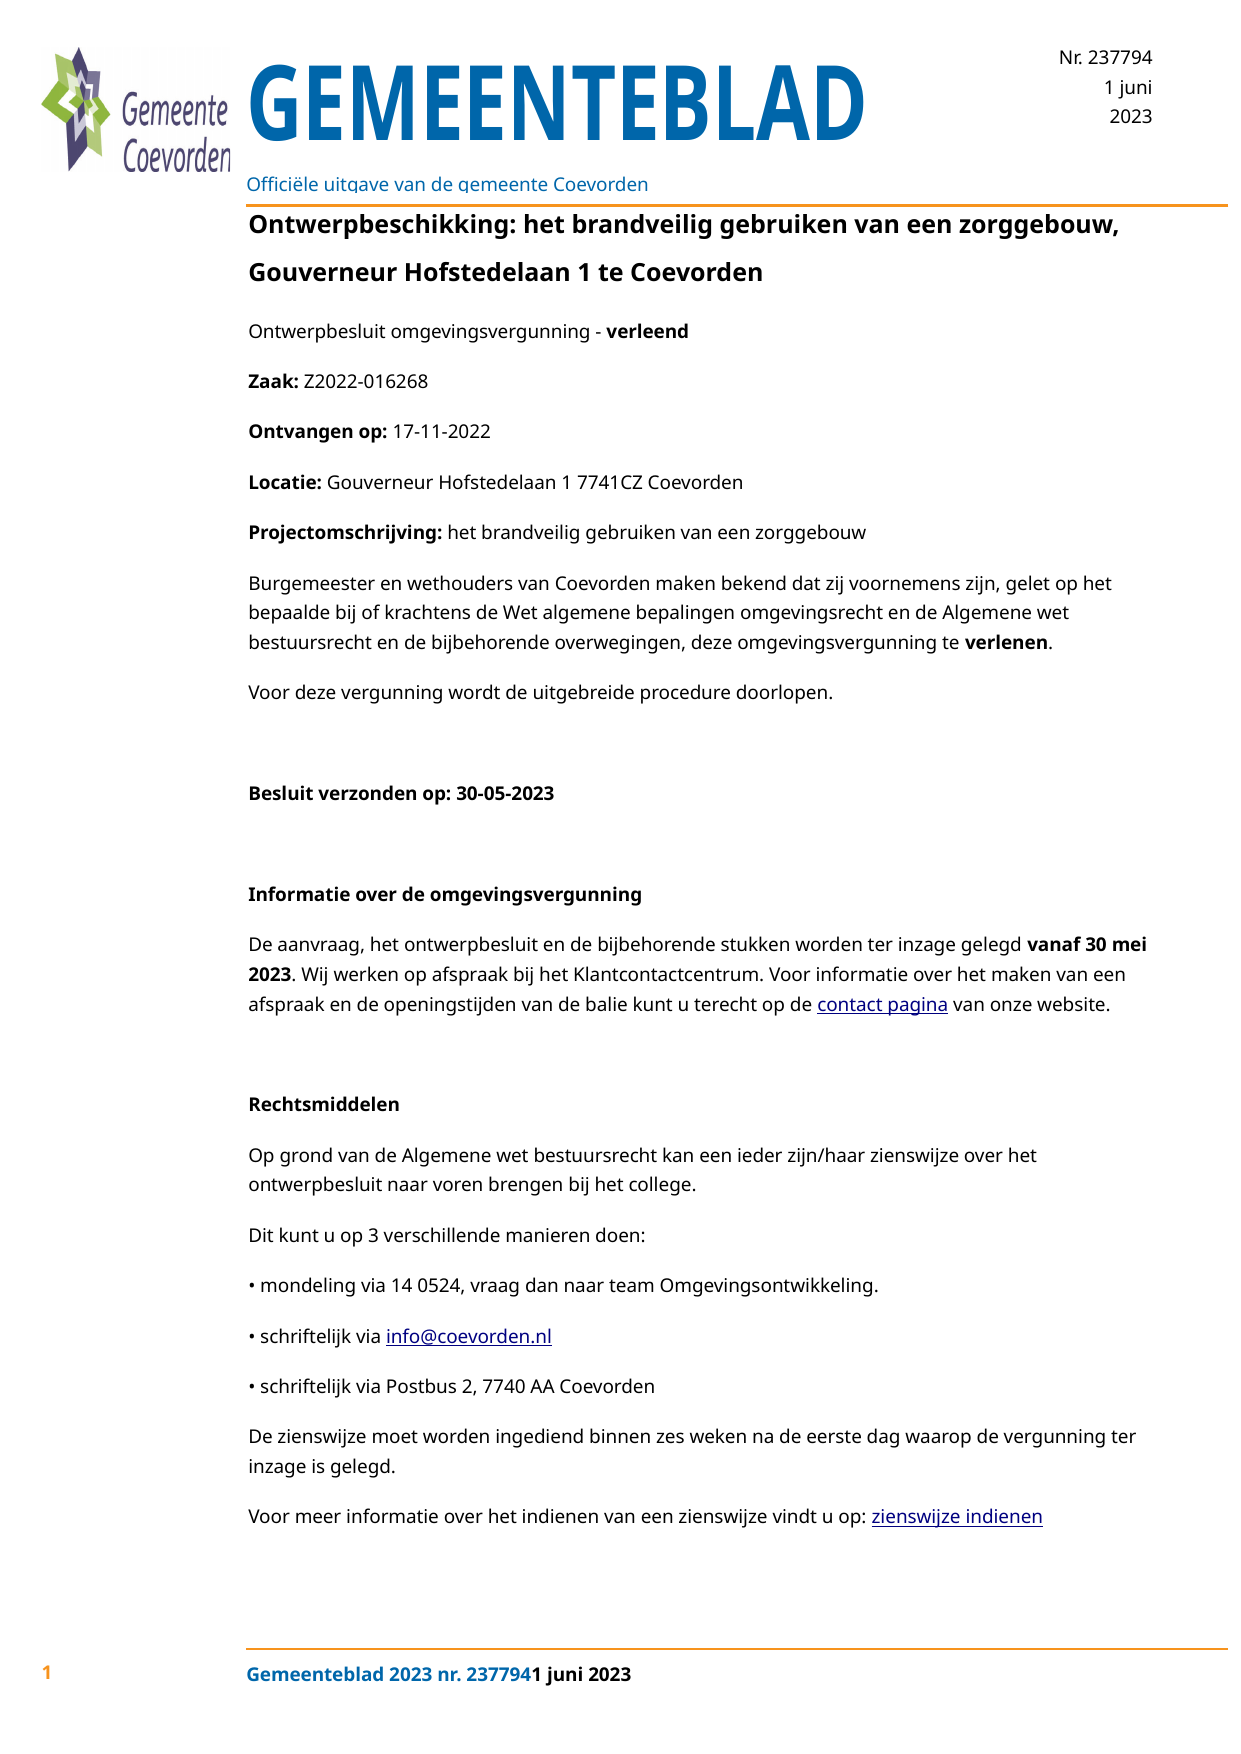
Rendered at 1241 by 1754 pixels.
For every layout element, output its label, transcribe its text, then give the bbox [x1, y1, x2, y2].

picture [41, 47, 231, 172]
text Informatie over de omgevingsvergunning [248, 881, 1152, 907]
text Locatie: Gouverneur Hofstedelaan 1 7741CZ Coevorden [248, 469, 1152, 495]
text Burgemeester en wethouders van Coevorden maken bekend dat zij voornemens zijn, gelet op het bepaalde bij of krachtens de Wet algemene bepalingen omgevingsrecht en de Algemene wet bestuursrecht en de bijbehorende overwegingen, deze omgevingsvergunning te verlenen. [248, 570, 1152, 655]
text Ontwerpbeschikking: het brandveilig gebruiken van een zorggebouw, Gouverneur Hofstedelaan 1 te Coevorden [248, 207, 1152, 288]
text • schriftelijk via Postbus 2, 7740 AA Coevorden [248, 1373, 1152, 1399]
text Besluit verzonden op: 30-05-2023 [248, 780, 1152, 806]
text Voor meer informatie over het indienen van een zienswijze vindt u op: zienswijze indienen [248, 1504, 1152, 1529]
text • mondeling via 14 0524, vraag dan naar team Omgevingsontwikkeling. [248, 1272, 1152, 1298]
text Op grond van de Algemene wet bestuursrecht kan een ieder zijn/haar zienswijze over het ontwerpbesluit naar voren brengen bij het college. [248, 1142, 1152, 1197]
text Zaak: Z2022-016268 [248, 368, 1152, 394]
text Dit kunt u op 3 verschillende manieren doen: [248, 1222, 1152, 1248]
text De zienswijze moet worden ingediend binnen zes weken na de eerste dag waarop de vergunning ter inzage is gelegd. [248, 1424, 1152, 1479]
text Ontvangen op: 17-11-2022 [248, 419, 1152, 444]
text Ontwerpbesluit omgevingsvergunning - verleend [248, 318, 1152, 344]
text Voor deze vergunning wordt de uitgebreide procedure doorlopen. [248, 679, 1152, 705]
text • schriftelijk via info@coevorden.nl [248, 1323, 1152, 1349]
text Projectomschrijving: het brandveilig gebruiken van een zorggebouw [248, 519, 1152, 545]
text Rechtsmiddelen [248, 1092, 1152, 1117]
text De aanvraag, het ontwerpbesluit en de bijbehorende stukken worden ter inzage gelegd vanaf 30 mei 2023. Wij werken op afspraak bij het Klantcontactcentrum. Voor informatie over het maken van een afspraak en de openingstijden van de balie kunt u terecht op de contact pagina van onze website. [248, 932, 1152, 1017]
